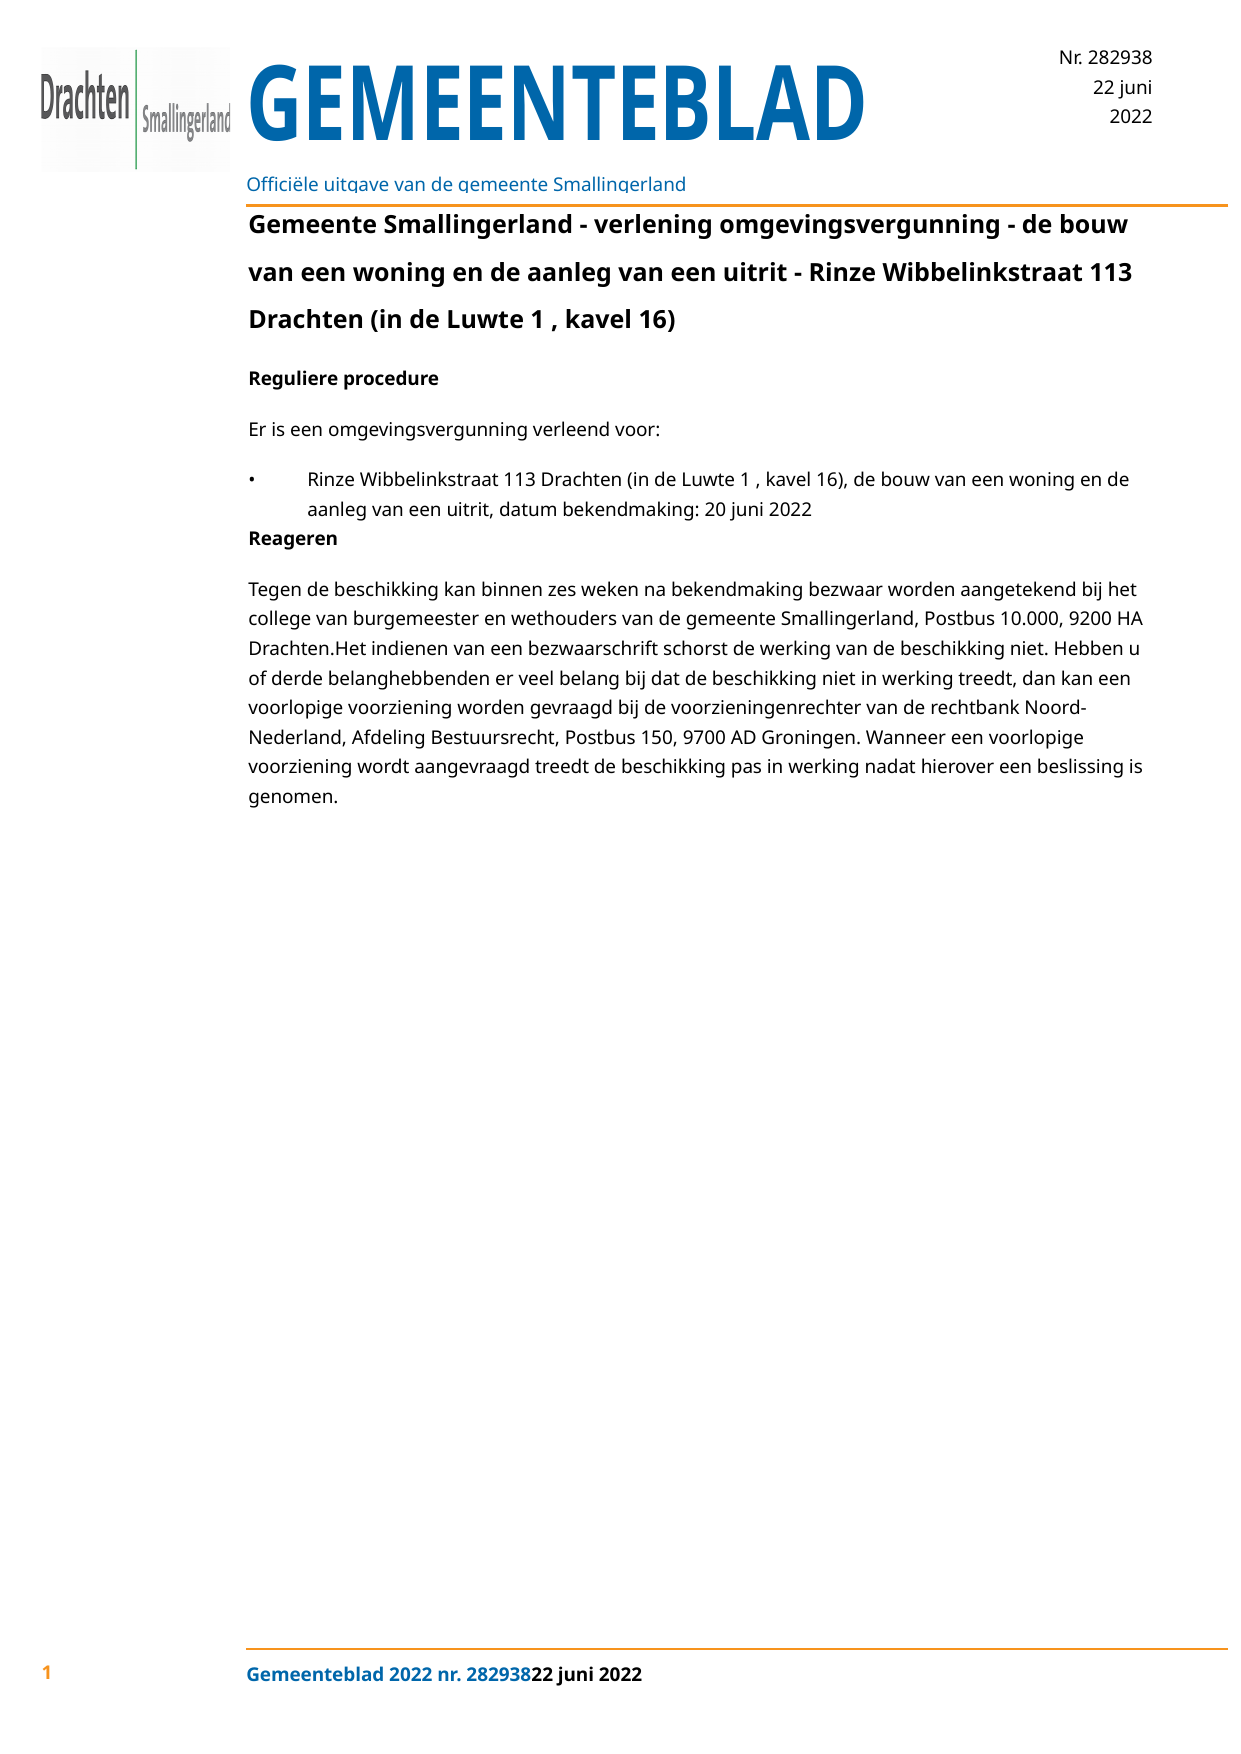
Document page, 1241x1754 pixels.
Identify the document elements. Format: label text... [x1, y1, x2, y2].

text Gemeente Smallingerland - verlening omgevingsvergunning - de bouw van een woning en de aanleg van een uitrit - Rinze Wibbelinkstraat 113 Drachten (in de Luwte 1 , kavel 16) [248, 207, 1152, 336]
list Rinze Wibbelinkstraat 113 Drachten (in de Luwte 1 , kavel 16), de bouw van een woning en de aanleg van een uitrit, datum bekendmaking: 20 juni 2022 [248, 466, 1152, 522]
text Er is een omgevingsvergunning verleend voor: [248, 416, 1152, 442]
text Reageren [248, 526, 1152, 551]
text Tegen de beschikking kan binnen zes weken na bekendmaking bezwaar worden aangetekend bij het college van burgemeester en wethouders van de gemeente Smallingerland, Postbus 10.000, 9200 HA Drachten.Het indienen van een bezwaarschrift schorst de werking van de beschikking niet. Hebben u of derde belanghebbenden er veel belang bij dat de beschikking niet in werking treedt, dan kan een voorlopige voorziening worden gevraagd bij de voorzieningenrechter van de rechtbank Noord-Nederland, Afdeling Bestuursrecht, Postbus 150, 9700 AD Groningen. Wanneer een voorlopige voorziening wordt aangevraagd treedt de beschikking pas in werking nadat hierover een beslissing is genomen. [248, 576, 1152, 809]
text Reguliere procedure [248, 366, 1152, 391]
picture [41, 47, 231, 172]
